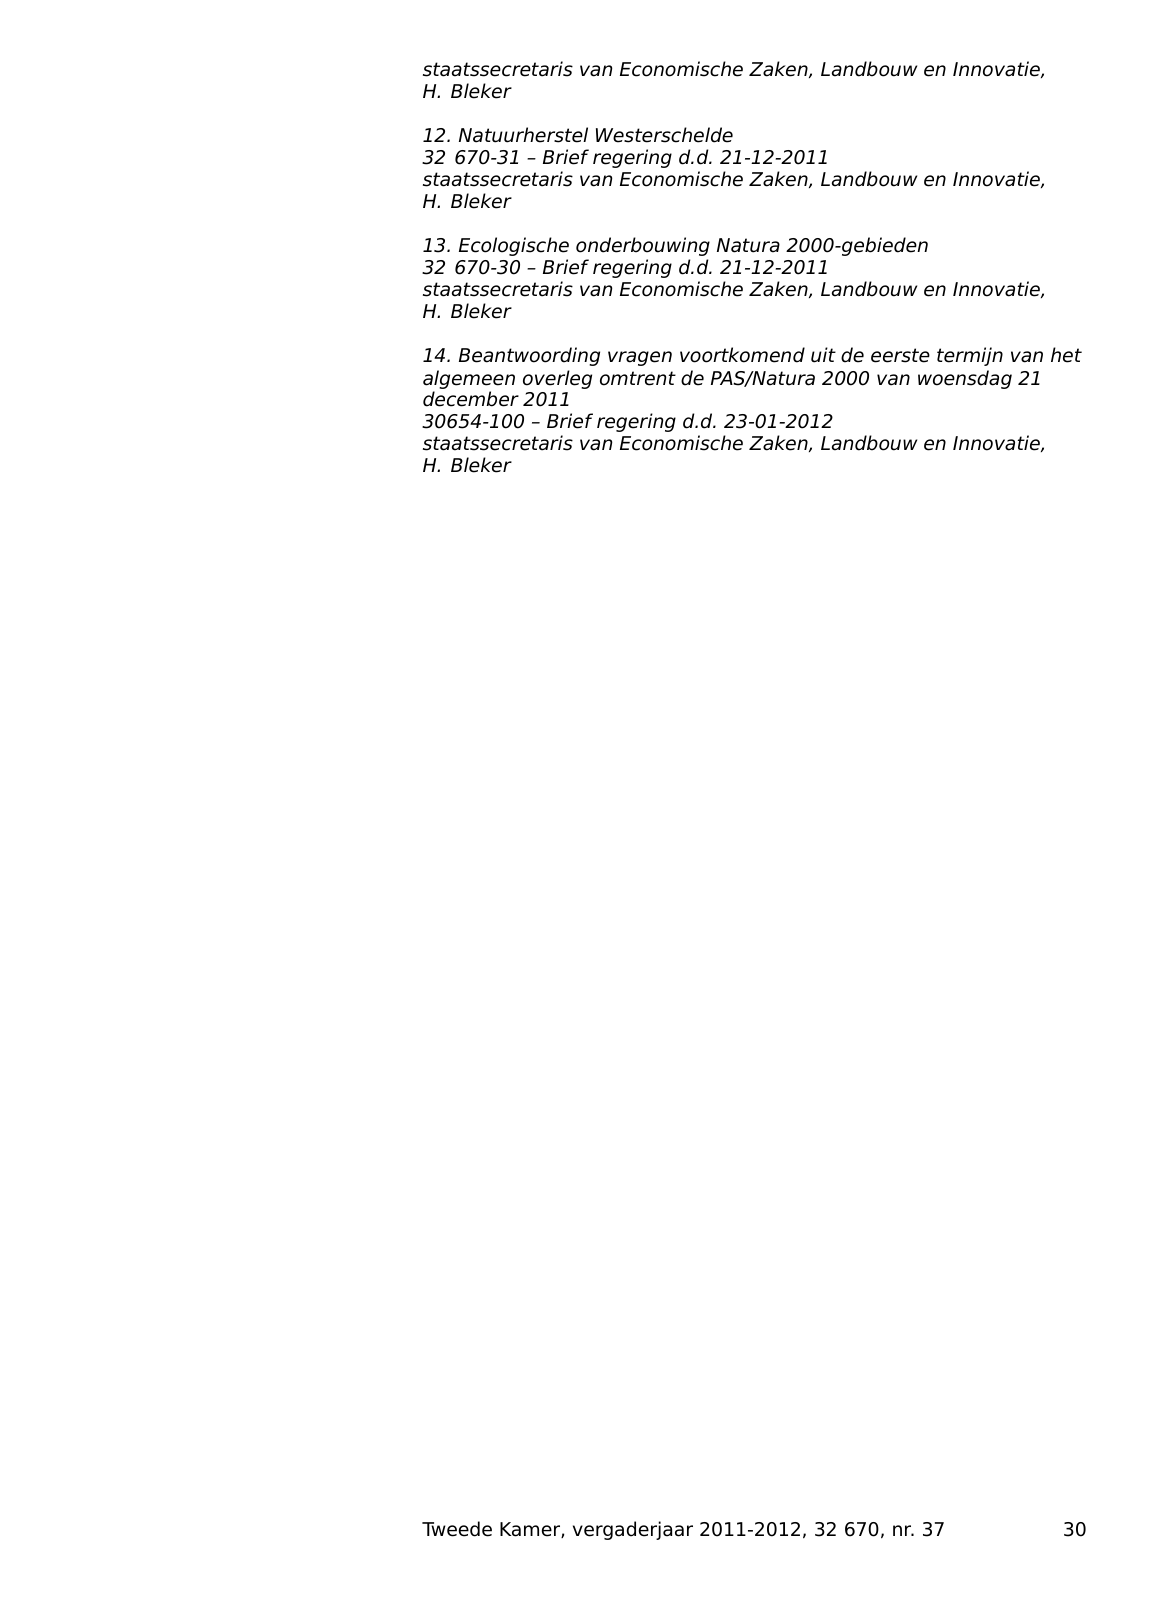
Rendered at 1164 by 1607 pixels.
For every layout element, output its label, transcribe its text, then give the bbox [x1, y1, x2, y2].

text staatssecretaris van Economische Zaken, Landbouw en Innovatie, H. Bleker [422, 433, 1087, 477]
text staatssecretaris van Economische Zaken, Landbouw en Innovatie, H. Bleker [422, 279, 1087, 323]
text 30654-100 – Brief regering d.d. 23-01-2012 [422, 411, 1087, 433]
text 13. Ecologische onderbouwing Natura 2000-gebieden [422, 235, 1087, 257]
text staatssecretaris van Economische Zaken, Landbouw en Innovatie, H. Bleker [422, 59, 1087, 103]
text 32 670-30 – Brief regering d.d. 21-12-2011 [422, 257, 1087, 279]
text 12. Natuurherstel Westerschelde [422, 125, 1087, 147]
text staatssecretaris van Economische Zaken, Landbouw en Innovatie, H. Bleker [422, 169, 1087, 213]
text 32 670-31 – Brief regering d.d. 21-12-2011 [422, 147, 1087, 169]
text 14. Beantwoording vragen voortkomend uit de eerste termijn van het algemeen overleg omtrent de PAS/Natura 2000 van woensdag 21 december 2011 [422, 345, 1087, 411]
